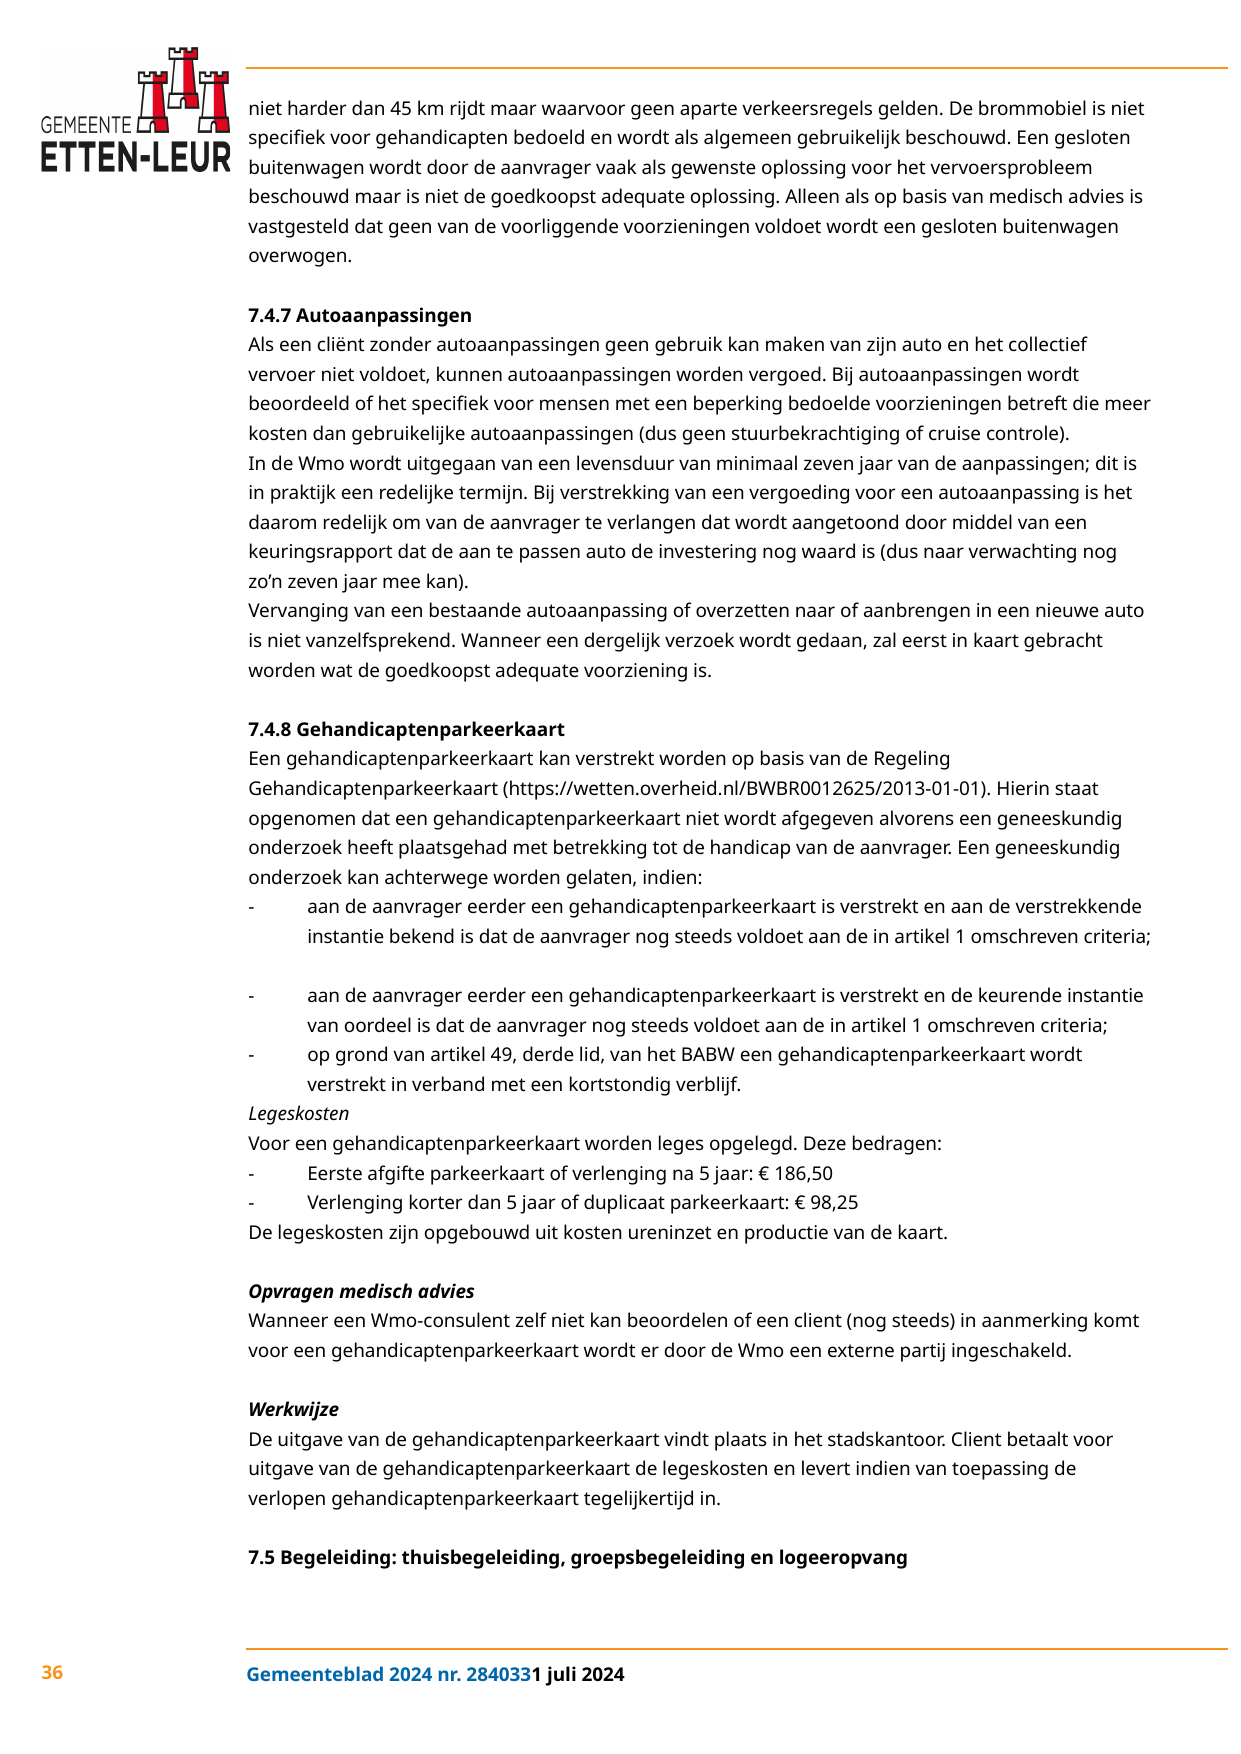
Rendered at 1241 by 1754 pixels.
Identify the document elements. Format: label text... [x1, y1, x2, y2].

text Vervanging van een bestaande autoaanpassing of overzetten naar of aanbrengen in een nieuwe auto is niet vanzelfsprekend. Wanneer een dergelijk verzoek wordt gedaan, zal eerst in kaart gebracht worden wat de goedkoopst adequate voorziening is. [248, 598, 1152, 683]
text 7.5 Begeleiding: thuisbegeleiding, groepsbegeleiding en logeeropvang [248, 1544, 1152, 1570]
list aan de aanvrager eerder een gehandicaptenparkeerkaart is verstrekt en de keurende instantie van oordeel is dat de aanvrager nog steeds voldoet aan de in artikel 1 omschreven criteria; [248, 982, 1152, 1038]
text In de Wmo wordt uitgegaan van een levensduur van minimaal zeven jaar van de aanpassingen; dit is in praktijk een redelijke termijn. Bij verstrekking van een vergoeding voor een autoaanpassing is het daarom redelijk om van de aanvrager te verlangen dat wordt aangetoond door middel van een keuringsrapport dat de aan te passen auto de investering nog waard is (dus naar verwachting nog zo’n zeven jaar mee kan). [248, 450, 1152, 594]
text Voor een gehandicaptenparkeerkaart worden leges opgelegd. Deze bedragen: [248, 1130, 1152, 1156]
text Als een cliënt zonder autoaanpassingen geen gebruik kan maken van zijn auto en het collectief vervoer niet voldoet, kunnen autoaanpassingen worden vergoed. Bij autoaanpassingen wordt beoordeeld of het specifiek voor mensen met een beperking bedoelde voorzieningen betreft die meer kosten dan gebruikelijke autoaanpassingen (dus geen stuurbekrachtiging of cruise controle). [248, 331, 1152, 446]
list aan de aanvrager eerder een gehandicaptenparkeerkaart is verstrekt en aan de verstrekkende instantie bekend is dat de aanvrager nog steeds voldoet aan de in artikel 1 omschreven criteria; [248, 893, 1152, 949]
text Wanneer een Wmo-consulent zelf niet kan beoordelen of een client (nog steeds) in aanmerking komt [248, 1308, 1152, 1333]
list op grond van artikel 49, derde lid, van het BABW een gehandicaptenparkeerkaart wordt verstrekt in verband met een kortstondig verblijf. [248, 1041, 1152, 1097]
text 7.4.8 Gehandicaptenparkeerkaart [248, 716, 1152, 742]
text 7.4.7 Autoaanpassingen [248, 302, 1152, 328]
text Legeskosten [248, 1101, 1152, 1126]
text niet harder dan 45 km rijdt maar waarvoor geen aparte verkeersregels gelden. De brommobiel is niet specifiek voor gehandicapten bedoeld en wordt als algemeen gebruikelijk beschouwd. Een gesloten buitenwagen wordt door de aanvrager vaak als gewenste oplossing voor het vervoersprobleem beschouwd maar is niet de goedkoopst adequate oplossing. Alleen als op basis van medisch advies is vastgesteld dat geen van de voorliggende voorzieningen voldoet wordt een gesloten buitenwagen overwogen. [248, 95, 1152, 268]
list Verlenging korter dan 5 jaar of duplicaat parkeerkaart: € 98,25 [248, 1189, 1152, 1215]
list Eerste afgifte parkeerkaart of verlenging na 5 jaar: € 186,50 [248, 1160, 1152, 1186]
text Opvragen medisch advies [248, 1278, 1152, 1304]
text Een gehandicaptenparkeerkaart kan verstrekt worden op basis van de Regeling Gehandicaptenparkeerkaart (https://wetten.overheid.nl/BWBR0012625/2013-01-01). Hierin staat opgenomen dat een gehandicaptenparkeerkaart niet wordt afgegeven alvorens een geneeskundig onderzoek heeft plaatsgehad met betrekking tot de handicap van de aanvrager. Een geneeskundig onderzoek kan achterwege worden gelaten, indien: [248, 746, 1152, 890]
text Werkwijze [248, 1396, 1152, 1422]
picture [41, 47, 231, 172]
text voor een gehandicaptenparkeerkaart wordt er door de Wmo een externe partij ingeschakeld. [248, 1337, 1152, 1363]
text De uitgave van de gehandicaptenparkeerkaart vindt plaats in het stadskantoor. Client betaalt voor uitgave van de gehandicaptenparkeerkaart de legeskosten en levert indien van toepassing de verlopen gehandicaptenparkeerkaart tegelijkertijd in. [248, 1426, 1152, 1511]
text De legeskosten zijn opgebouwd uit kosten ureninzet en productie van de kaart. [248, 1219, 1152, 1245]
